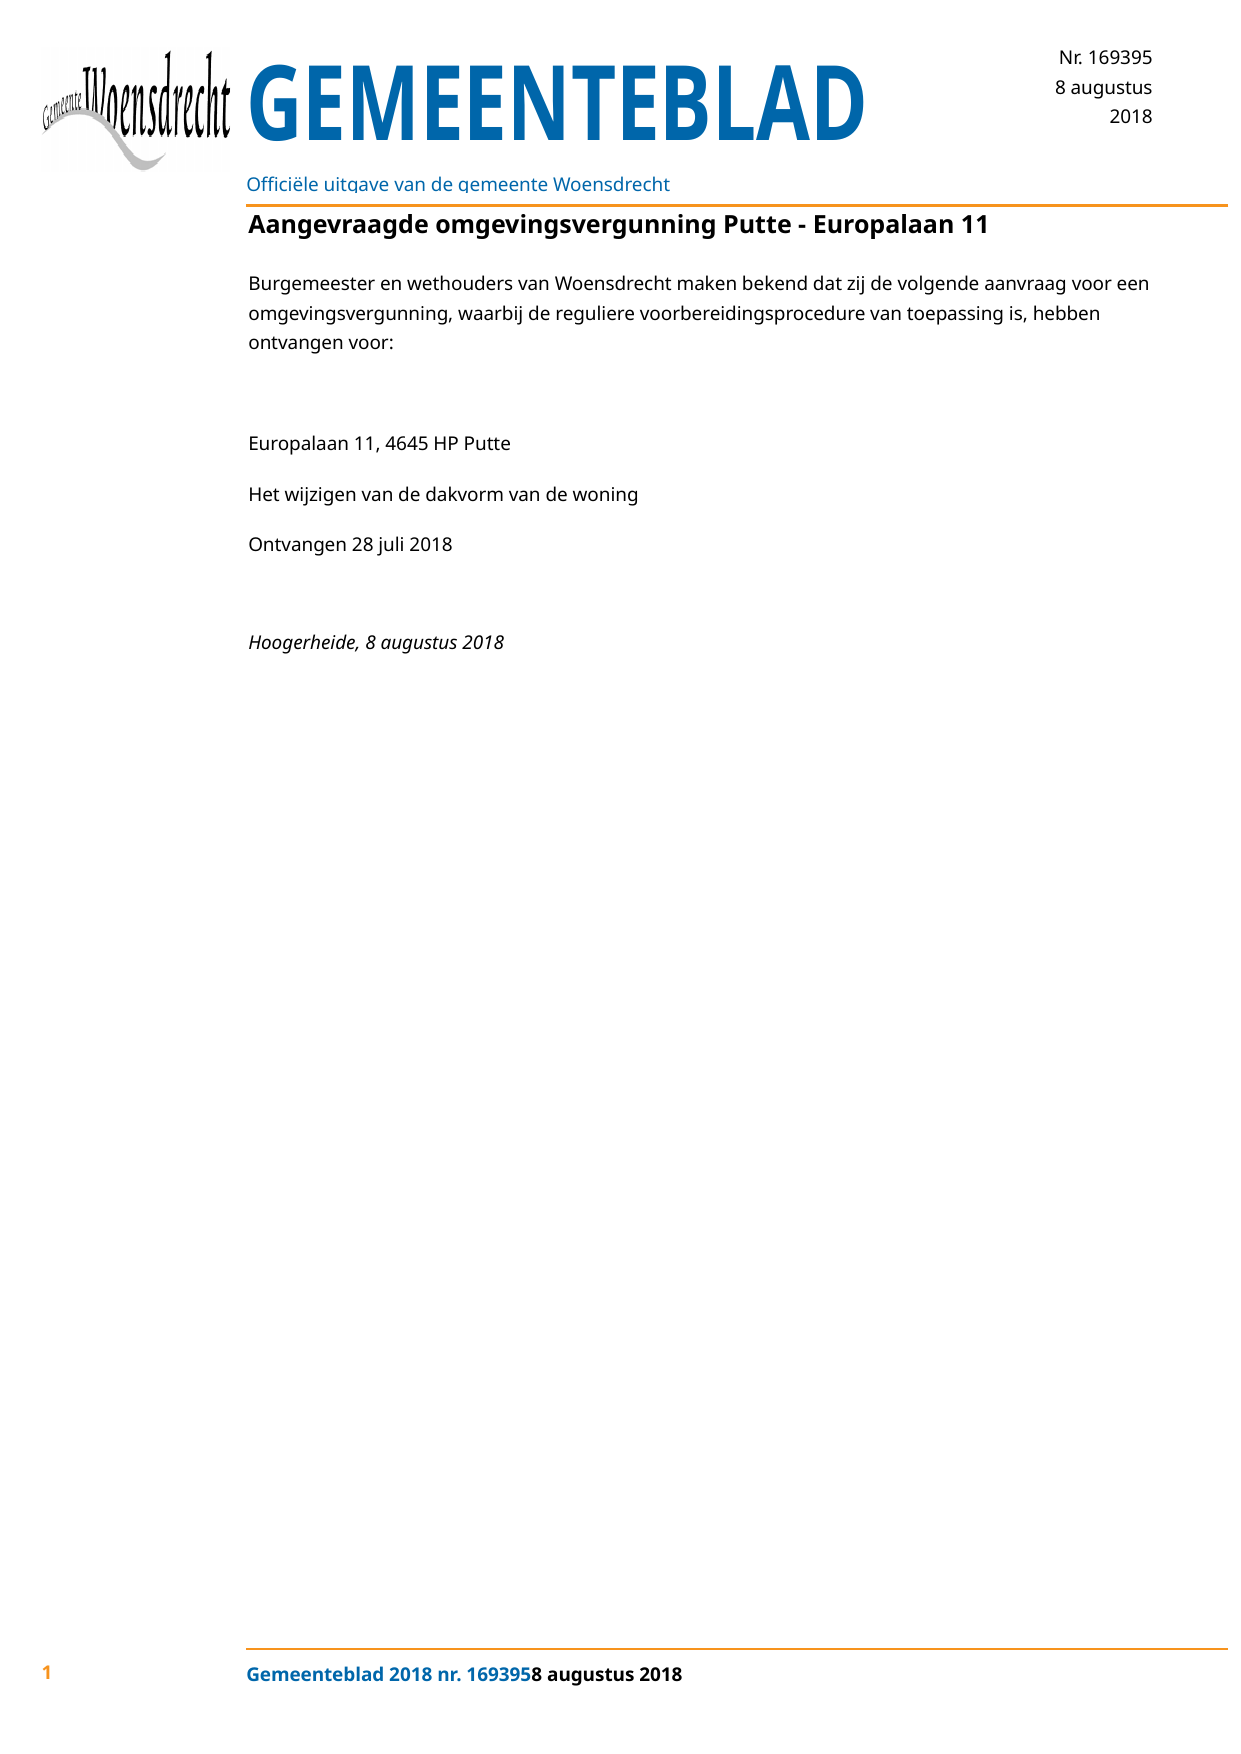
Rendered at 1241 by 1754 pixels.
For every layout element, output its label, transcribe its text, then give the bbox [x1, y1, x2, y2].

text Het wijzigen van de dakvorm van de woning [248, 481, 1152, 506]
text Burgemeester en wethouders van Woensdrecht maken bekend dat zij de volgende aanvraag voor een omgevingsvergunning, waarbij de reguliere voorbereidingsprocedure van toepassing is, hebben ontvangen voor: [248, 270, 1152, 355]
text Europalaan 11, 4645 HP Putte [248, 430, 1152, 456]
text Aangevraagde omgevingsvergunning Putte - Europalaan 11 [248, 207, 1152, 241]
text Ontvangen 28 juli 2018 [248, 531, 1152, 557]
text Hoogerheide, 8 augustus 2018 [248, 629, 1152, 655]
picture [41, 47, 231, 172]
